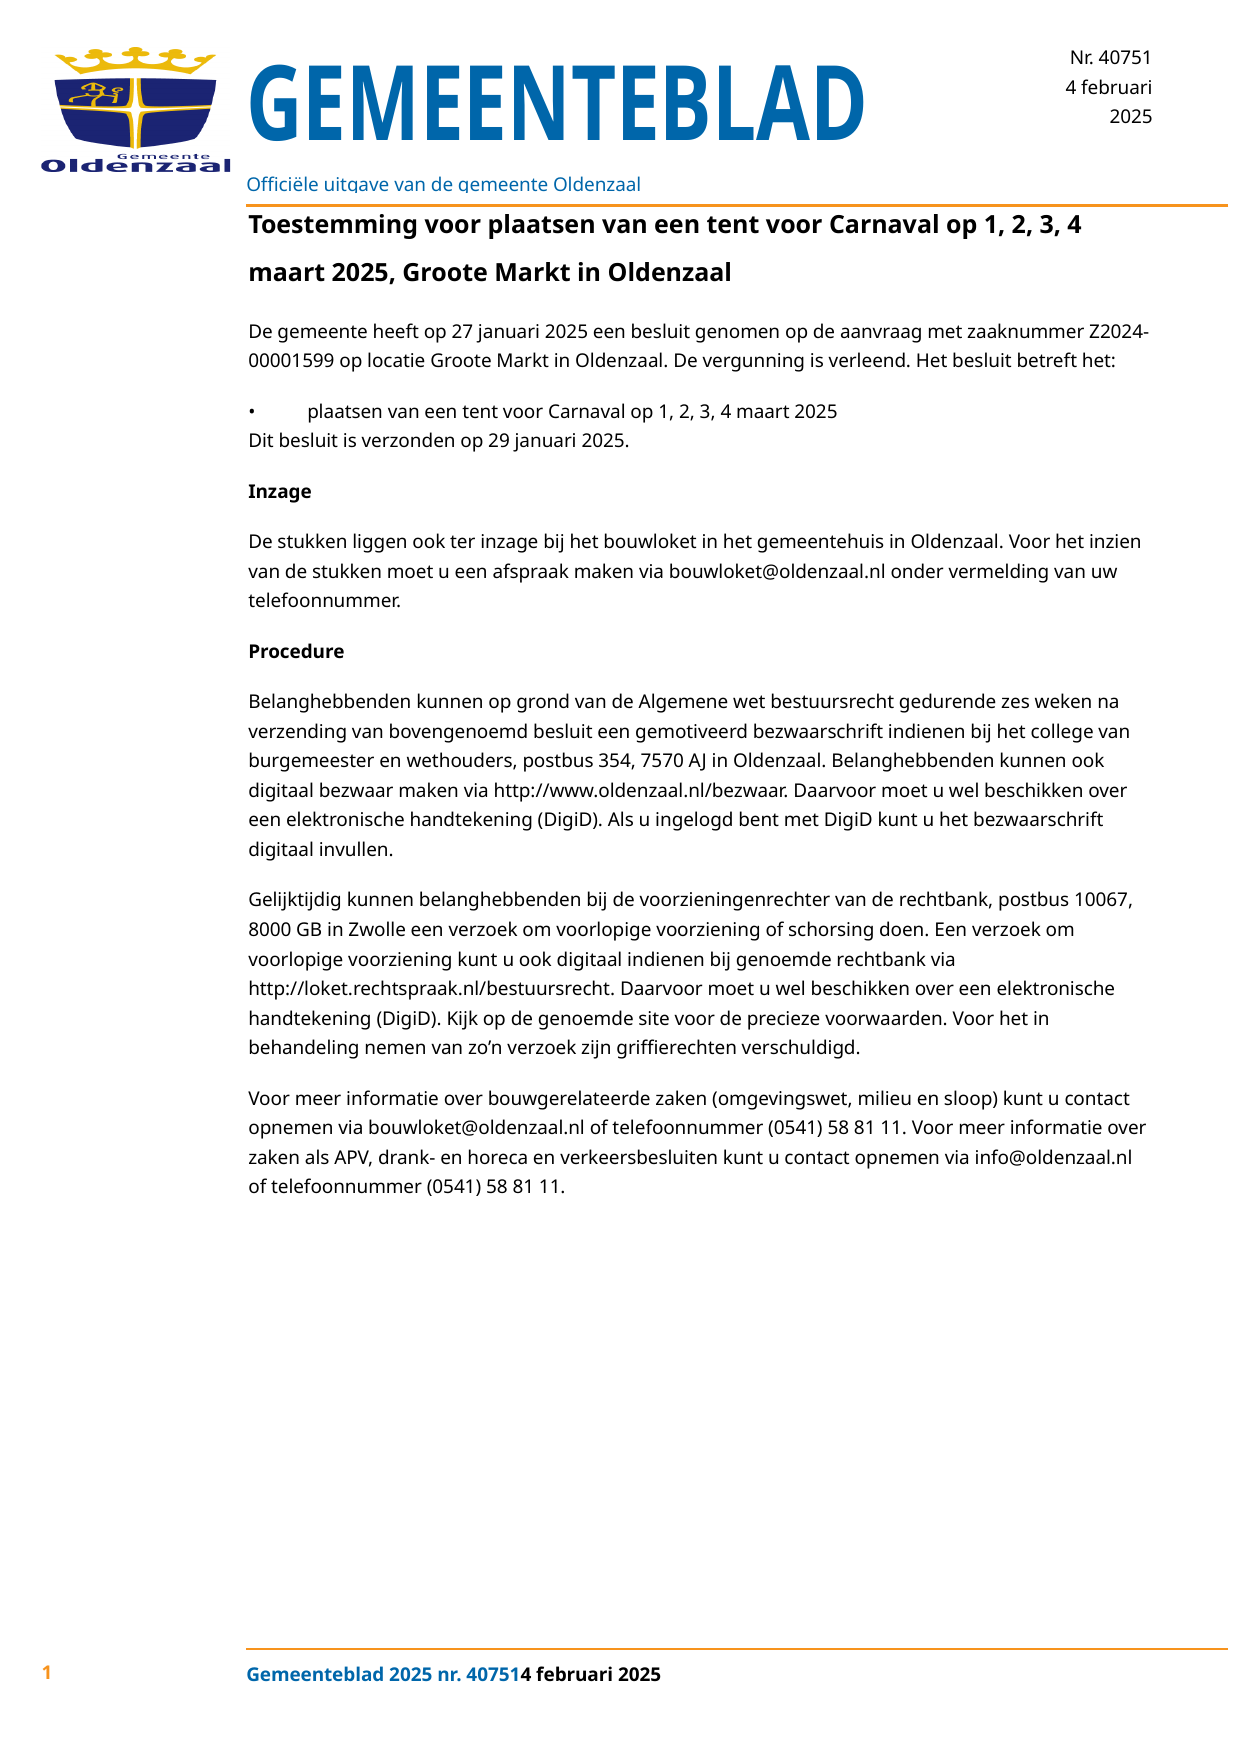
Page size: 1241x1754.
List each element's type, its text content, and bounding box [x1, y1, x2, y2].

picture [41, 47, 231, 172]
text De stukken liggen ook ter inzage bij het bouwloket in het gemeentehuis in Oldenzaal. Voor het inzien van de stukken moet u een afspraak maken via bouwloket@oldenzaal.nl onder vermelding van uw telefoonnummer. [248, 528, 1152, 613]
text De gemeente heeft op 27 januari 2025 een besluit genomen op de aanvraag met zaaknummer Z2024-00001599 op locatie Groote Markt in Oldenzaal. De vergunning is verleend. Het besluit betreft het: [248, 318, 1152, 373]
text Toestemming voor plaatsen van een tent voor Carnaval op 1, 2, 3, 4 maart 2025, Groote Markt in Oldenzaal [248, 207, 1152, 288]
text Gelijktijdig kunnen belanghebbenden bij de voorzieningenrechter van de rechtbank, postbus 10067, 8000 GB in Zwolle een verzoek om voorlopige voorziening of schorsing doen. Een verzoek om voorlopige voorziening kunt u ook digitaal indienen bij genoemde rechtbank via http://loket.rechtspraak.nl/bestuursrecht. Daarvoor moet u wel beschikken over een elektronische handtekening (DigiD). Kijk op de genoemde site voor de precieze voorwaarden. Voor het in behandeling nemen van zo’n verzoek zijn griffierechten verschuldigd. [248, 887, 1152, 1060]
text Belanghebbenden kunnen op grond van de Algemene wet bestuursrecht gedurende zes weken na verzending van bovengenoemd besluit een gemotiveerd bezwaarschrift indienen bij het college van burgemeester en wethouders, postbus 354, 7570 AJ in Oldenzaal. Belanghebbenden kunnen ook digitaal bezwaar maken via http://www.oldenzaal.nl/bezwaar. Daarvoor moet u wel beschikken over een elektronische handtekening (DigiD). Als u ingelogd bent met DigiD kunt u het bezwaarschrift digitaal invullen. [248, 688, 1152, 862]
text Procedure [248, 638, 1152, 664]
text Voor meer informatie over bouwgerelateerde zaken (omgevingswet, milieu en sloop) kunt u contact opnemen via bouwloket@oldenzaal.nl of telefoonnummer (0541) 58 81 11. Voor meer informatie over zaken als APV, drank- en horeca en verkeersbesluiten kunt u contact opnemen via info@oldenzaal.nl of telefoonnummer (0541) 58 81 11. [248, 1085, 1152, 1199]
text Dit besluit is verzonden op 29 januari 2025. [248, 427, 1152, 453]
list plaatsen van een tent voor Carnaval op 1, 2, 3, 4 maart 2025 [248, 398, 1152, 424]
text Inzage [248, 478, 1152, 504]
